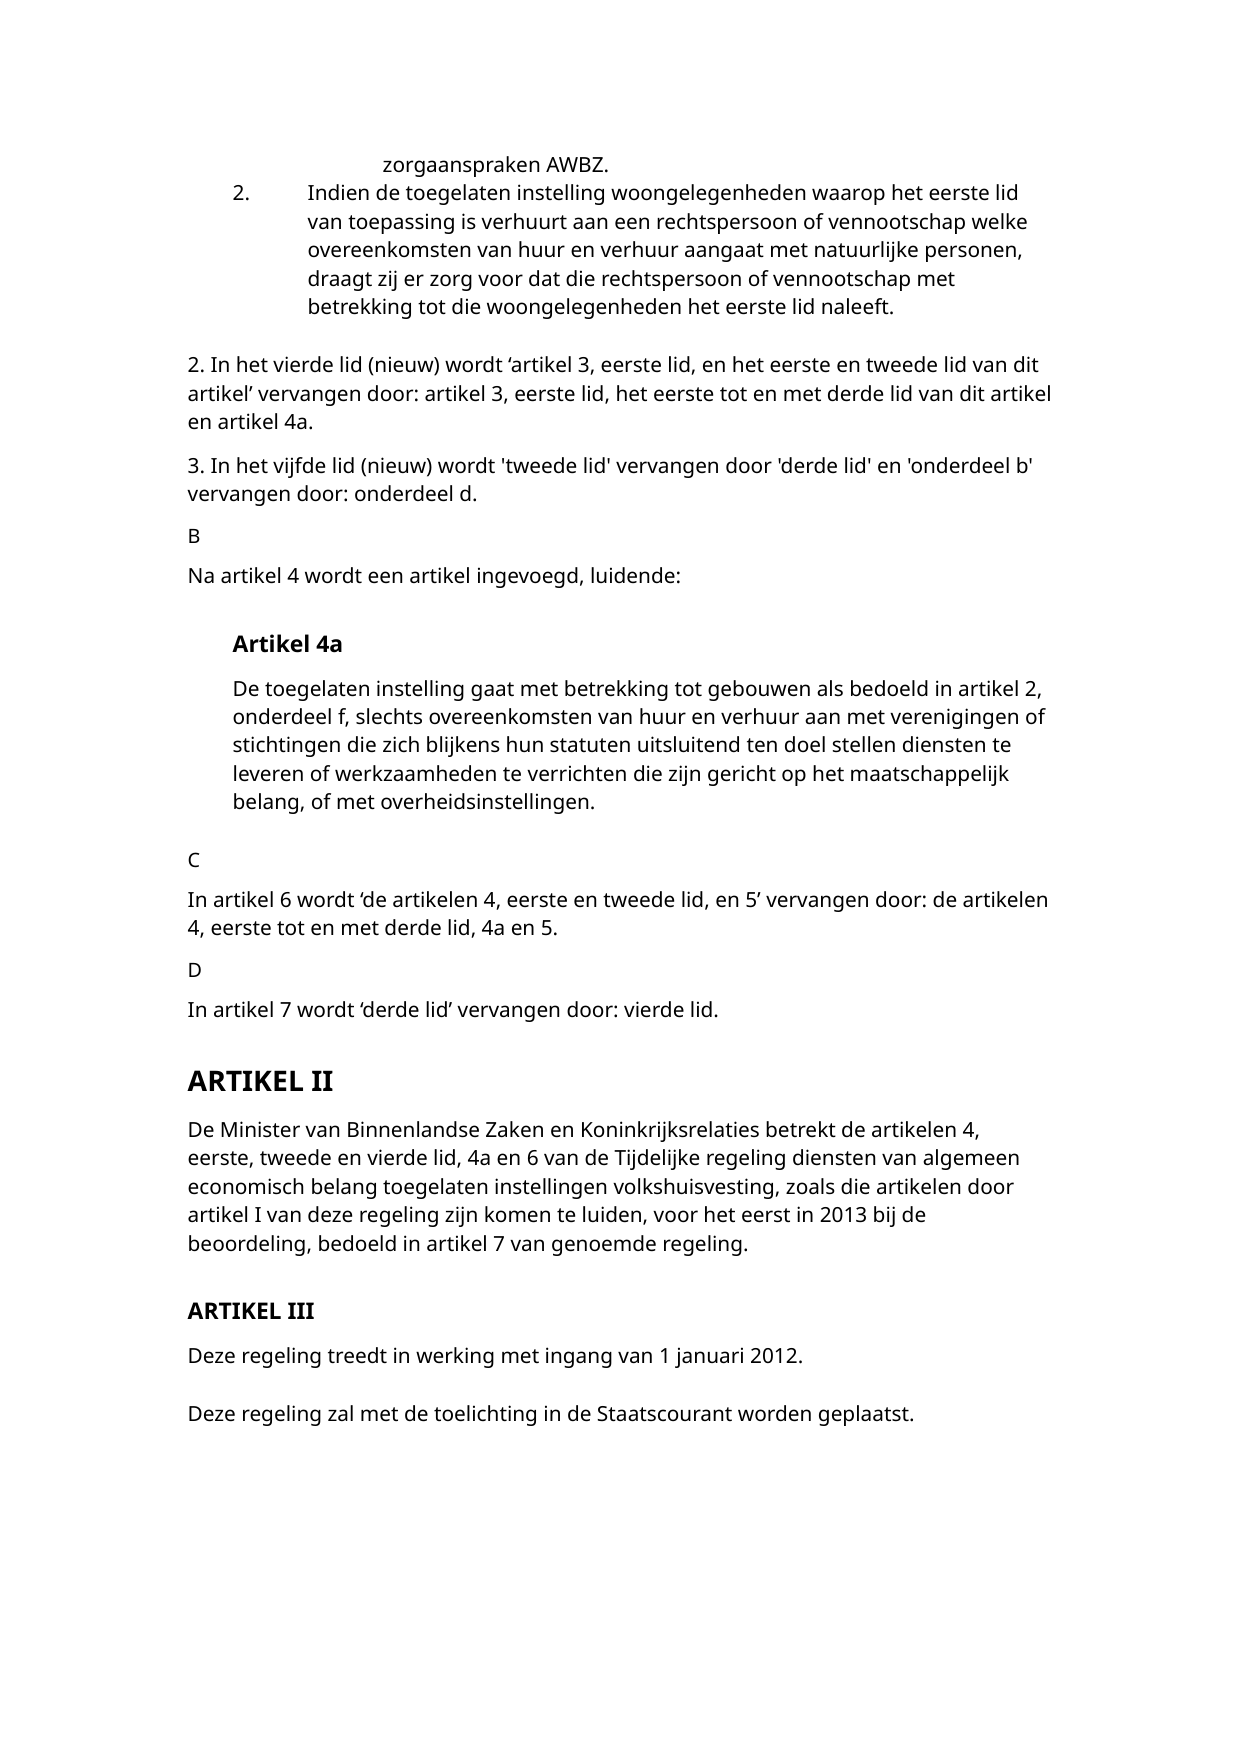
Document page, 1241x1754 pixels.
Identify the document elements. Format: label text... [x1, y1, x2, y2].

text D [187, 957, 1053, 983]
text 3. In het vijfde lid (nieuw) wordt 'tweede lid' vervangen door 'derde lid' en 'onderdeel b' vervangen door: onderdeel d. [187, 451, 1053, 508]
text In artikel 6 wordt ‘de artikelen 4, eerste en tweede lid, en 5’ vervangen door: de artikelen 4, eerste tot en met derde lid, 4a en 5. [187, 885, 1053, 942]
list zorgaanspraken AWBZ. [307, 150, 1053, 178]
text De Minister van Binnenlandse Zaken en Koninkrijksrelaties betrekt de artikelen 4, eerste, tweede en vierde lid, 4a en 6 van de Tijdelijke regeling diensten van algemeen economisch belang toegelaten instellingen volkshuisvesting, zoals die artikelen door artikel I van deze regeling zijn komen te luiden, voor het eerst in 2013 bij de beoordeling, bedoeld in artikel 7 van genoemde regeling. [187, 1115, 1053, 1257]
text Na artikel 4 wordt een artikel ingevoegd, luidende: [187, 562, 1053, 590]
text Deze regeling zal met de toelichting in de Staatscourant worden geplaatst. [187, 1399, 1053, 1428]
text In artikel 7 wordt ‘derde lid’ vervangen door: vierde lid. [187, 995, 1053, 1024]
list Indien de toegelaten instelling woongelegenheden waarop het eerste lid van toepassing is verhuurt aan een rechtspersoon of vennootschap welke overeenkomsten van huur en verhuur aangaat met natuurlijke personen, draagt zij er zorg voor dat die rechtspersoon of vennootschap met betrekking tot die woongelegenheden het eerste lid naleeft. [232, 178, 1053, 321]
text C [187, 846, 1053, 873]
subtitle ARTIKEL II [187, 1061, 1053, 1100]
text 2. In het vierde lid (nieuw) wordt ‘artikel 3, eerste lid, en het eerste en tweede lid van dit artikel’ vervangen door: artikel 3, eerste lid, het eerste tot en met derde lid van dit artikel en artikel 4a. [187, 351, 1053, 436]
text De toegelaten instelling gaat met betrekking tot gebouwen als bedoeld in artikel 2, onderdeel f, slechts overeenkomsten van huur en verhuur aan met verenigingen of stichtingen die zich blijkens hun statuten uitsluitend ten doel stellen diensten te leveren of werkzaamheden te verrichten die zijn gericht op het maatschappelijk belang, of met overheidsinstellingen. [232, 674, 1053, 816]
text Deze regeling treedt in werking met ingang van 1 januari 2012. [187, 1341, 1053, 1369]
subtitle ARTIKEL III [187, 1294, 1053, 1326]
text B [187, 523, 1053, 550]
subtitle Artikel 4a [232, 627, 1053, 659]
